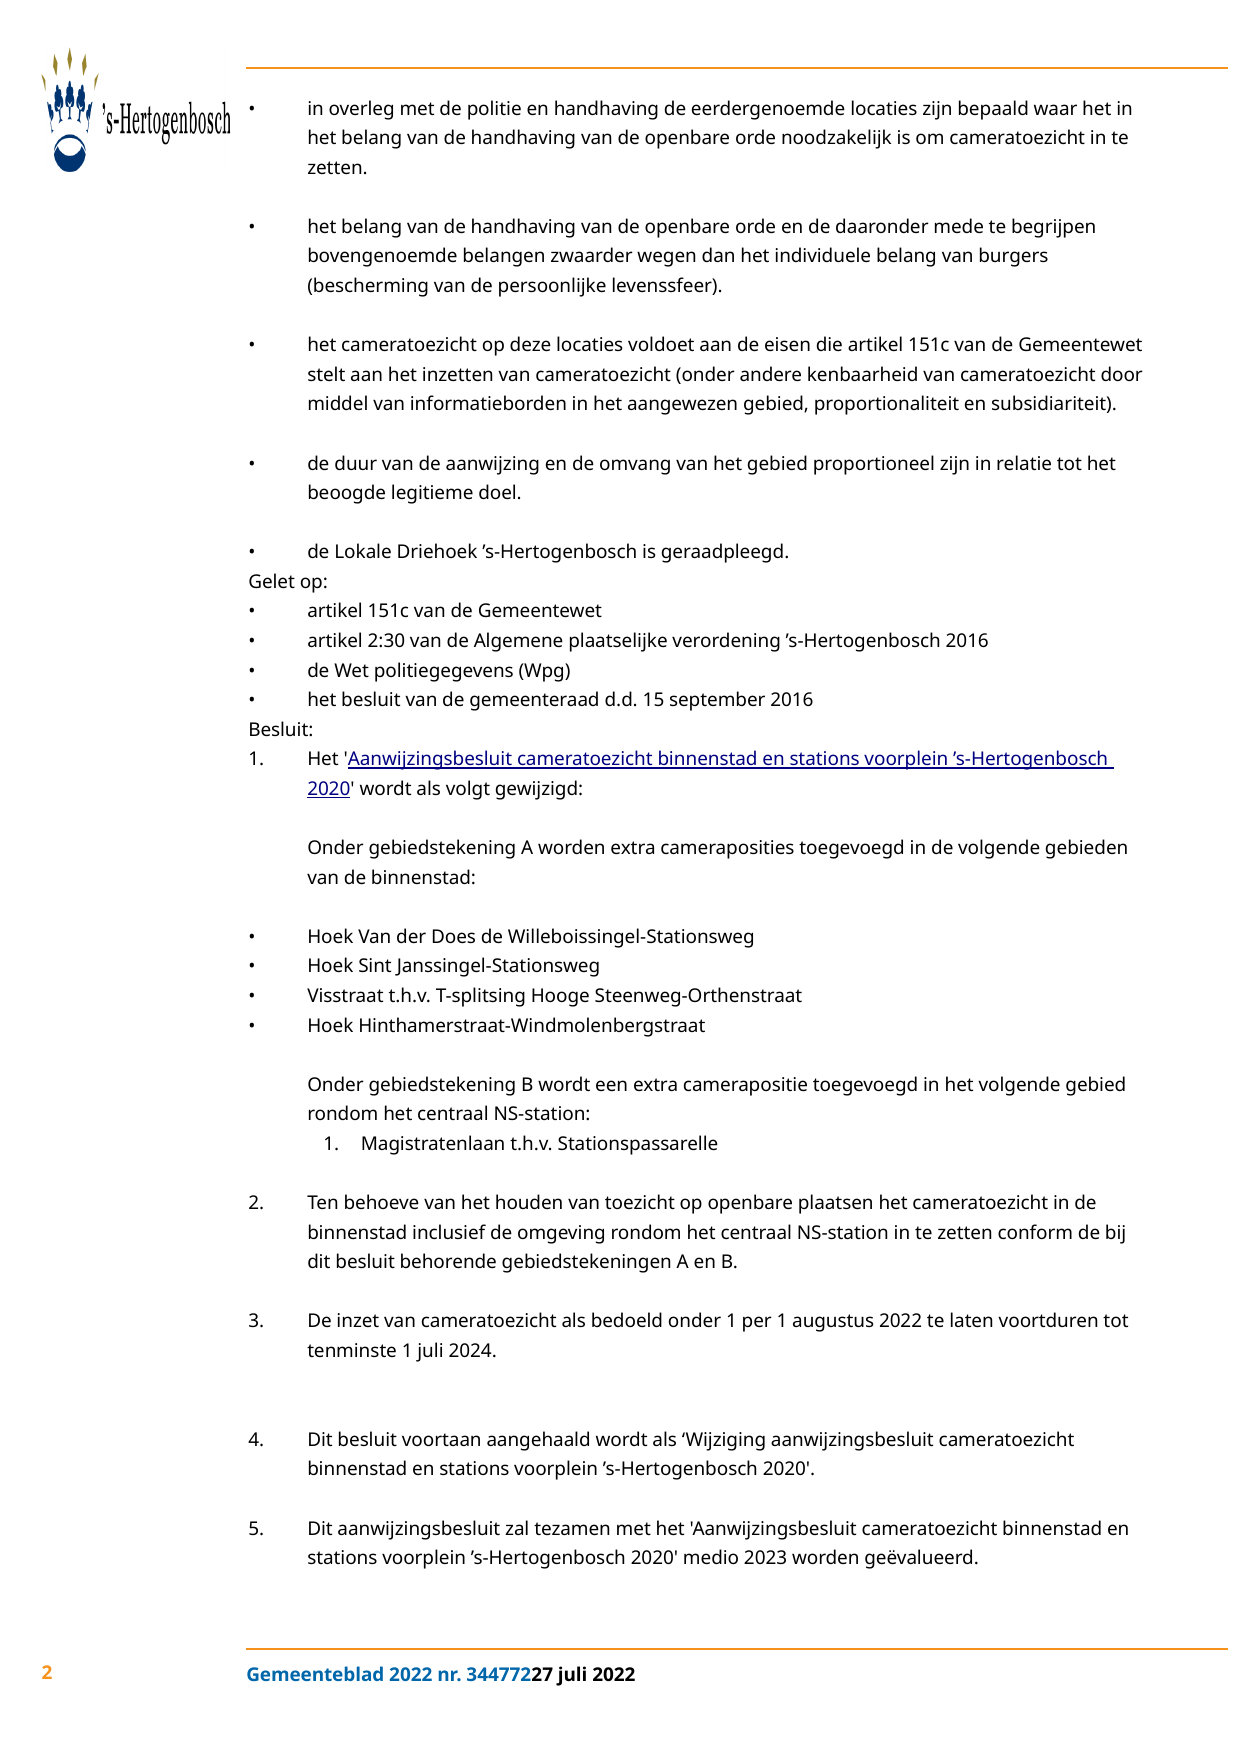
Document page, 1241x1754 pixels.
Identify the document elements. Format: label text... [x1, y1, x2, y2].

list de duur van de aanwijzing en de omvang van het gebied proportioneel zijn in relatie tot het beoogde legitieme doel. [248, 450, 1152, 505]
picture [41, 47, 231, 172]
list Dit aanwijzingsbesluit zal tezamen met het 'Aanwijzingsbesluit cameratoezicht binnenstad en stations voorplein ’s-Hertogenbosch 2020' medio 2023 worden geëvalueerd. [248, 1515, 1152, 1570]
list Hoek Van der Does de Willeboissingel-Stationsweg [248, 923, 1152, 949]
list het besluit van de gemeenteraad d.d. 15 september 2016 [248, 686, 1152, 712]
list Ten behoeve van het houden van toezicht op openbare plaatsen het cameratoezicht in de binnenstad inclusief de omgeving rondom het centraal NS-station in te zetten conform de bij dit besluit behorende gebiedstekeningen A en B. [248, 1189, 1152, 1274]
list het belang van de handhaving van de openbare orde en de daaronder mede te begrijpen bovengenoemde belangen zwaarder wegen dan het individuele belang van burgers (bescherming van de persoonlijke levenssfeer). [248, 213, 1152, 298]
list Het 'Aanwijzingsbesluit cameratoezicht binnenstad en stations voorplein ’s-Hertogenbosch 2020' wordt als volgt gewijzigd: [248, 746, 1152, 801]
list de Wet politiegegevens (Wpg) [248, 657, 1152, 683]
list De inzet van cameratoezicht als bedoeld onder 1 per 1 augustus 2022 te laten voortduren tot tenminste 1 juli 2024. [248, 1308, 1152, 1363]
text Besluit: [248, 716, 1152, 742]
list het cameratoezicht op deze locaties voldoet aan de eisen die artikel 151c van de Gemeentewet stelt aan het inzetten van cameratoezicht (onder andere kenbaarheid van cameratoezicht door middel van informatieborden in het aangewezen gebied, proportionaliteit en subsidiariteit). [248, 331, 1152, 416]
list de Lokale Driehoek ’s-Hertogenbosch is geraadpleegd. [248, 538, 1152, 564]
list Dit besluit voortaan aangehaald wordt als ‘Wijziging aanwijzingsbesluit cameratoezicht binnenstad en stations voorplein ’s-Hertogenbosch 2020'. [248, 1426, 1152, 1481]
list artikel 151c van de Gemeentewet [248, 598, 1152, 623]
list Hoek Sint Janssingel-Stationsweg [248, 953, 1152, 978]
list Hoek Hinthamerstraat-Windmolenbergstraat [248, 1012, 1152, 1038]
list Onder gebiedstekening B wordt een extra camerapositie toegevoegd in het volgende gebied rondom het centraal NS-station: [248, 1071, 1152, 1126]
text Gelet op: [248, 568, 1152, 594]
list Visstraat t.h.v. T-splitsing Hooge Steenweg-Orthenstraat [248, 982, 1152, 1008]
list artikel 2:30 van de Algemene plaatselijke verordening ’s-Hertogenbosch 2016 [248, 627, 1152, 653]
list Onder gebiedstekening A worden extra cameraposities toegevoegd in de volgende gebieden van de binnenstad: [248, 834, 1152, 890]
list Magistratenlaan t.h.v. Stationspassarelle [323, 1130, 1152, 1156]
list in overleg met de politie en handhaving de eerdergenoemde locaties zijn bepaald waar het in het belang van de handhaving van de openbare orde noodzakelijk is om cameratoezicht in te zetten. [248, 95, 1152, 180]
